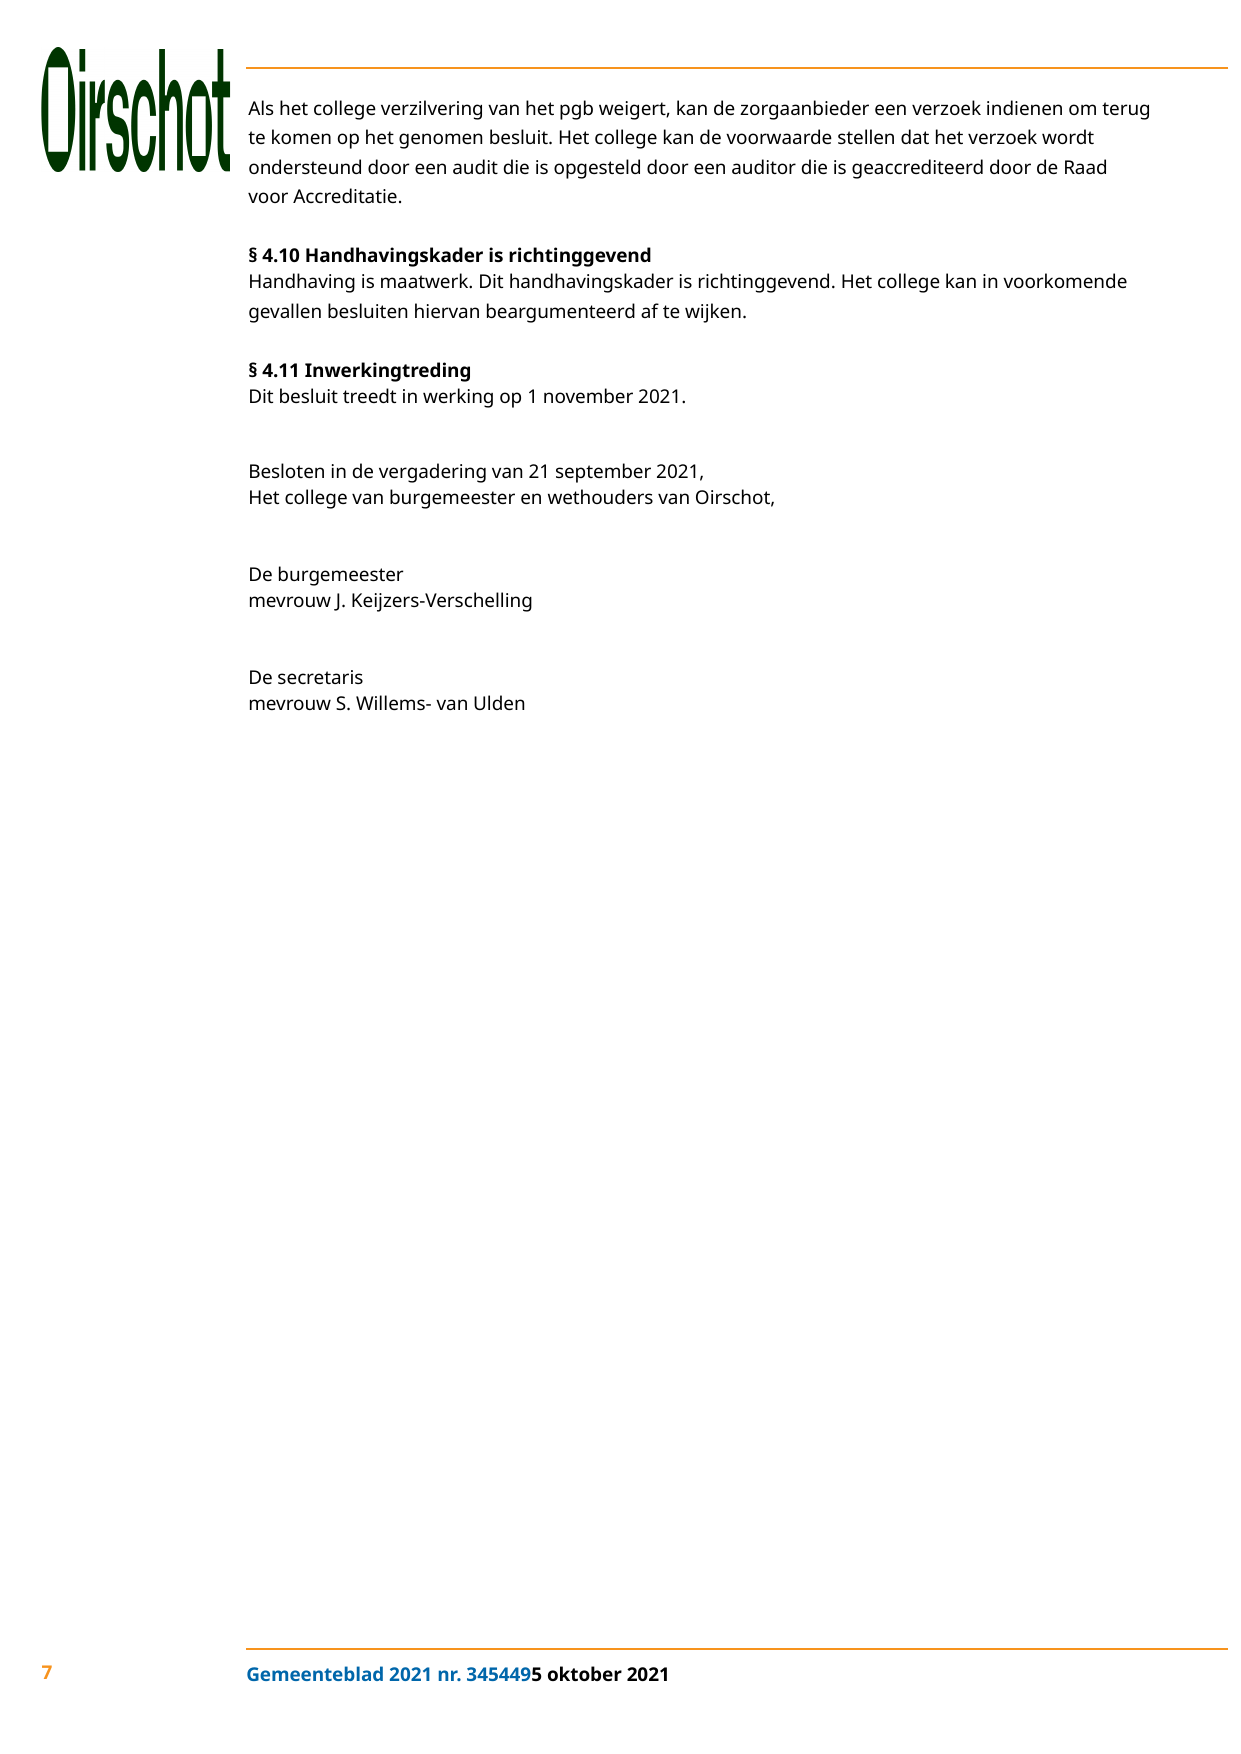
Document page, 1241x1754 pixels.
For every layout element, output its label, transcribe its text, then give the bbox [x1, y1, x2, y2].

text Het college van burgemeester en wethouders van Oirschot, [248, 484, 1152, 509]
text § 4.11 Inwerkingtreding [248, 357, 1152, 383]
text Dit besluit treedt in werking op 1 november 2021. [248, 383, 1152, 409]
picture [41, 47, 231, 172]
text mevrouw J. Keijzers-Verschelling [248, 587, 1152, 612]
text De secretaris [248, 664, 1152, 690]
text Besloten in de vergadering van 21 september 2021, [248, 458, 1152, 484]
text Handhaving is maatwerk. Dit handhavingskader is richtinggevend. Het college kan in voorkomende gevallen besluiten hiervan beargumenteerd af te wijken. [248, 268, 1152, 324]
text Als het college verzilvering van het pgb weigert, kan de zorgaanbieder een verzoek indienen om terug te komen op het genomen besluit. Het college kan de voorwaarde stellen dat het verzoek wordt ondersteund door een audit die is opgesteld door een auditor die is geaccrediteerd door de Raad voor Accreditatie. [248, 95, 1152, 209]
text § 4.10 Handhavingskader is richtinggevend [248, 243, 1152, 268]
text mevrouw S. Willems- van Ulden [248, 690, 1152, 715]
text De burgemeester [248, 561, 1152, 587]
